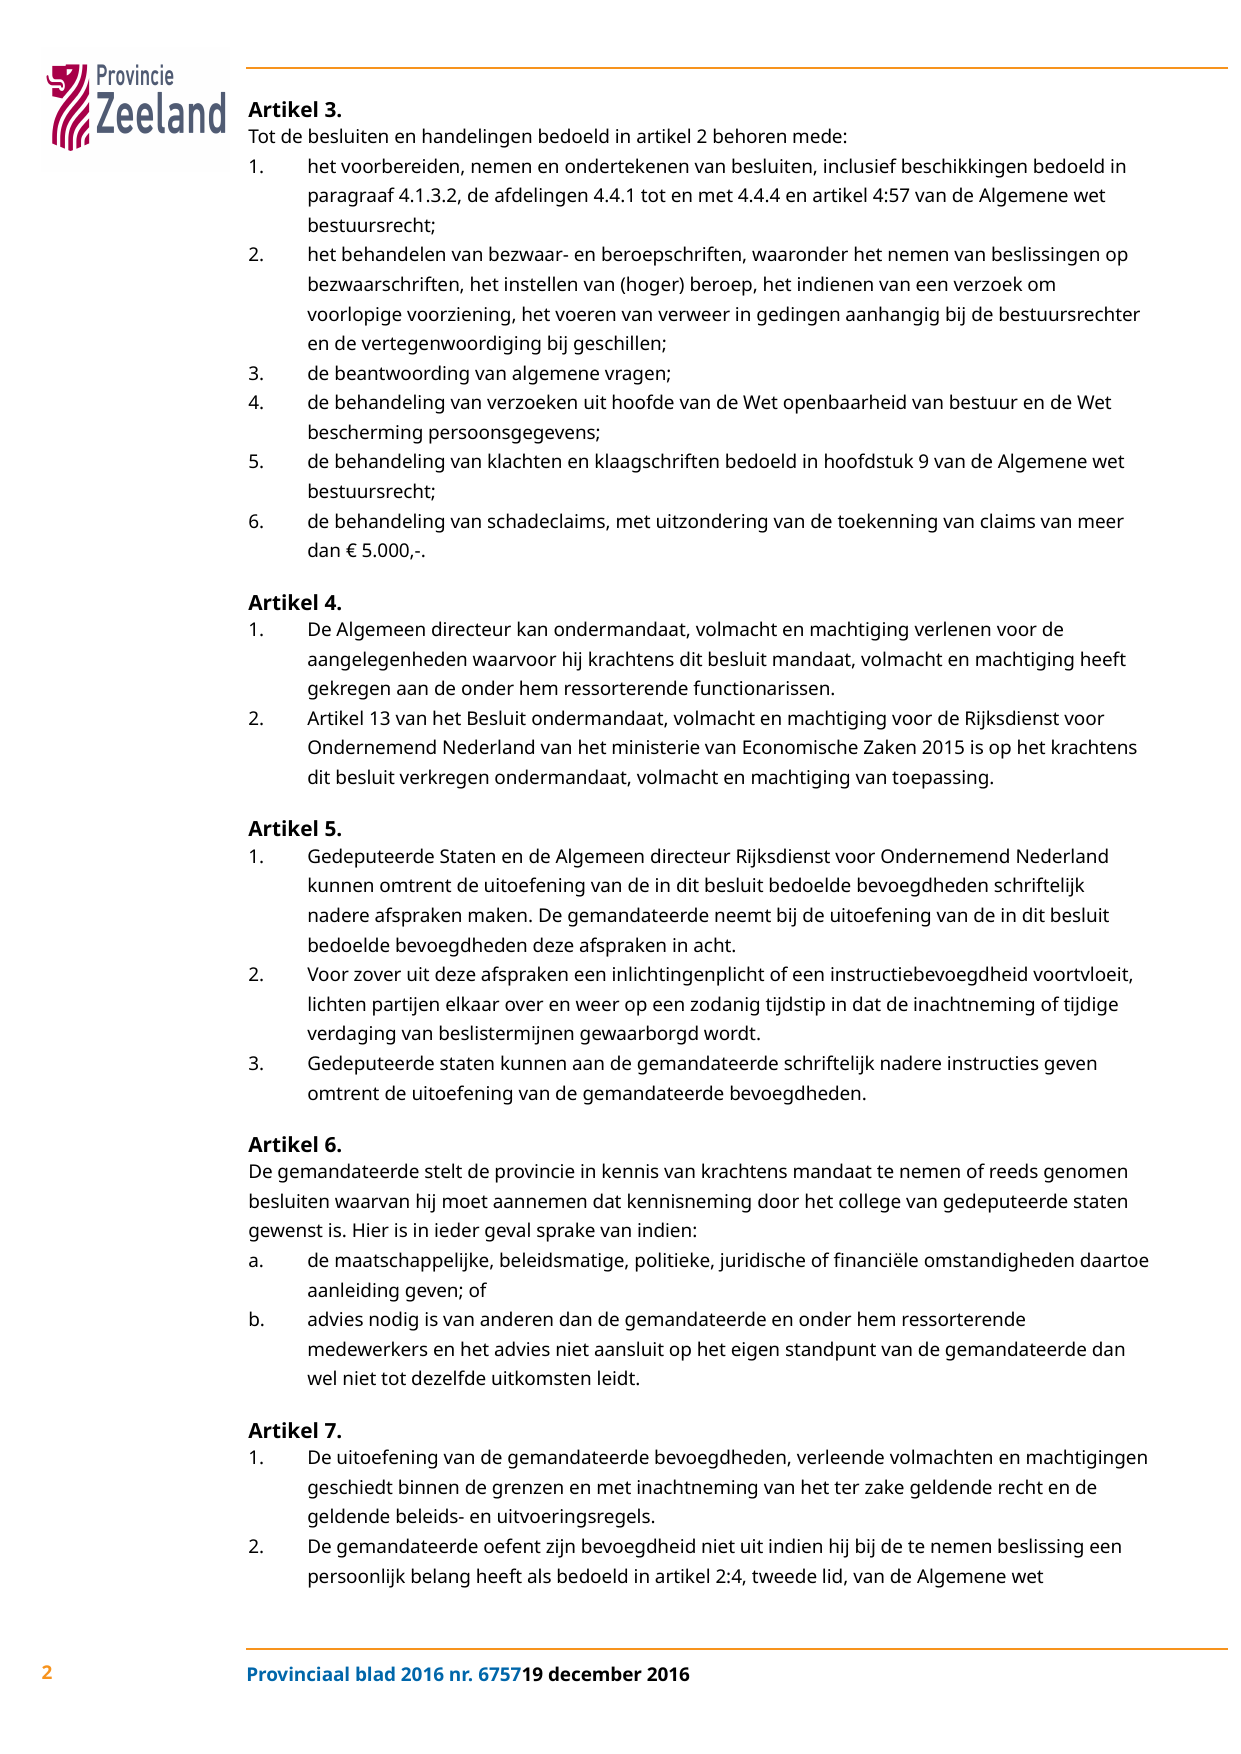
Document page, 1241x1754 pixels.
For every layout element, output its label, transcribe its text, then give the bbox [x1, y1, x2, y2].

list het voorbereiden, nemen en ondertekenen van besluiten, inclusief beschikkingen bedoeld in paragraaf 4.1.3.2, de afdelingen 4.4.1 tot en met 4.4.4 en artikel 4:57 van de Algemene wet bestuursrecht; [248, 153, 1152, 238]
list advies nodig is van anderen dan de gemandateerde en onder hem ressorterende medewerkers en het advies niet aansluit op het eigen standpunt van de gemandateerde dan wel niet tot dezelfde uitkomsten leidt. [248, 1306, 1152, 1391]
text Artikel 7. [248, 1416, 1152, 1444]
text Artikel 4. [248, 588, 1152, 616]
picture [41, 47, 231, 172]
list Gedeputeerde staten kunnen aan de gemandateerde schriftelijk nadere instructies geven omtrent de uitoefening van de gemandateerde bevoegdheden. [248, 1050, 1152, 1105]
text De gemandateerde stelt de provincie in kennis van krachtens mandaat te nemen of reeds genomen besluiten waarvan hij moet aannemen dat kennisneming door het college van gedeputeerde staten gewenst is. Hier is in ieder geval sprake van indien: [248, 1158, 1152, 1243]
text Artikel 6. [248, 1130, 1152, 1158]
list De Algemeen directeur kan ondermandaat, volmacht en machtiging verlenen voor de aangelegenheden waarvoor hij krachtens dit besluit mandaat, volmacht en machtiging heeft gekregen aan de onder hem ressorterende functionarissen. [248, 616, 1152, 701]
list de behandeling van schadeclaims, met uitzondering van de toekenning van claims van meer dan € 5.000,-. [248, 508, 1152, 563]
list de behandeling van klachten en klaagschriften bedoeld in hoofdstuk 9 van de Algemene wet bestuursrecht; [248, 449, 1152, 504]
list de behandeling van verzoeken uit hoofde van de Wet openbaarheid van bestuur en de Wet bescherming persoonsgegevens; [248, 389, 1152, 445]
list De gemandateerde oefent zijn bevoegdheid niet uit indien hij bij de te nemen beslissing een persoonlijk belang heeft als bedoeld in artikel 2:4, tweede lid, van de Algemene wet [248, 1533, 1152, 1588]
text Tot de besluiten en handelingen bedoeld in artikel 2 behoren mede: [248, 123, 1152, 149]
list de beantwoording van algemene vragen; [248, 360, 1152, 386]
list De uitoefening van de gemandateerde bevoegdheden, verleende volmachten en machtigingen geschiedt binnen de grenzen en met inachtneming van het ter zake geldende recht en de geldende beleids- en uitvoeringsregels. [248, 1444, 1152, 1529]
list het behandelen van bezwaar- en beroepschriften, waaronder het nemen van beslissingen op bezwaarschriften, het instellen van (hoger) beroep, het indienen van een verzoek om voorlopige voorziening, het voeren van verweer in gedingen aanhangig bij de bestuursrechter en de vertegenwoordiging bij geschillen; [248, 242, 1152, 356]
list de maatschappelijke, beleidsmatige, politieke, juridische of financiële omstandigheden daartoe aanleiding geven; of [248, 1247, 1152, 1303]
text Artikel 5. [248, 814, 1152, 843]
text Artikel 3. [248, 95, 1152, 123]
list Artikel 13 van het Besluit ondermandaat, volmacht en machtiging voor de Rijksdienst voor Ondernemend Nederland van het ministerie van Economische Zaken 2015 is op het krachtens dit besluit verkregen ondermandaat, volmacht en machtiging van toepassing. [248, 705, 1152, 790]
list Gedeputeerde Staten en de Algemeen directeur Rijksdienst voor Ondernemend Nederland kunnen omtrent de uitoefening van de in dit besluit bedoelde bevoegdheden schriftelijk nadere afspraken maken. De gemandateerde neemt bij de uitoefening van de in dit besluit bedoelde bevoegdheden deze afspraken in acht. [248, 843, 1152, 957]
list Voor zover uit deze afspraken een inlichtingenplicht of een instructiebevoegdheid voortvloeit, lichten partijen elkaar over en weer op een zodanig tijdstip in dat de inachtneming of tijdige verdaging van beslistermijnen gewaarborgd wordt. [248, 961, 1152, 1046]
